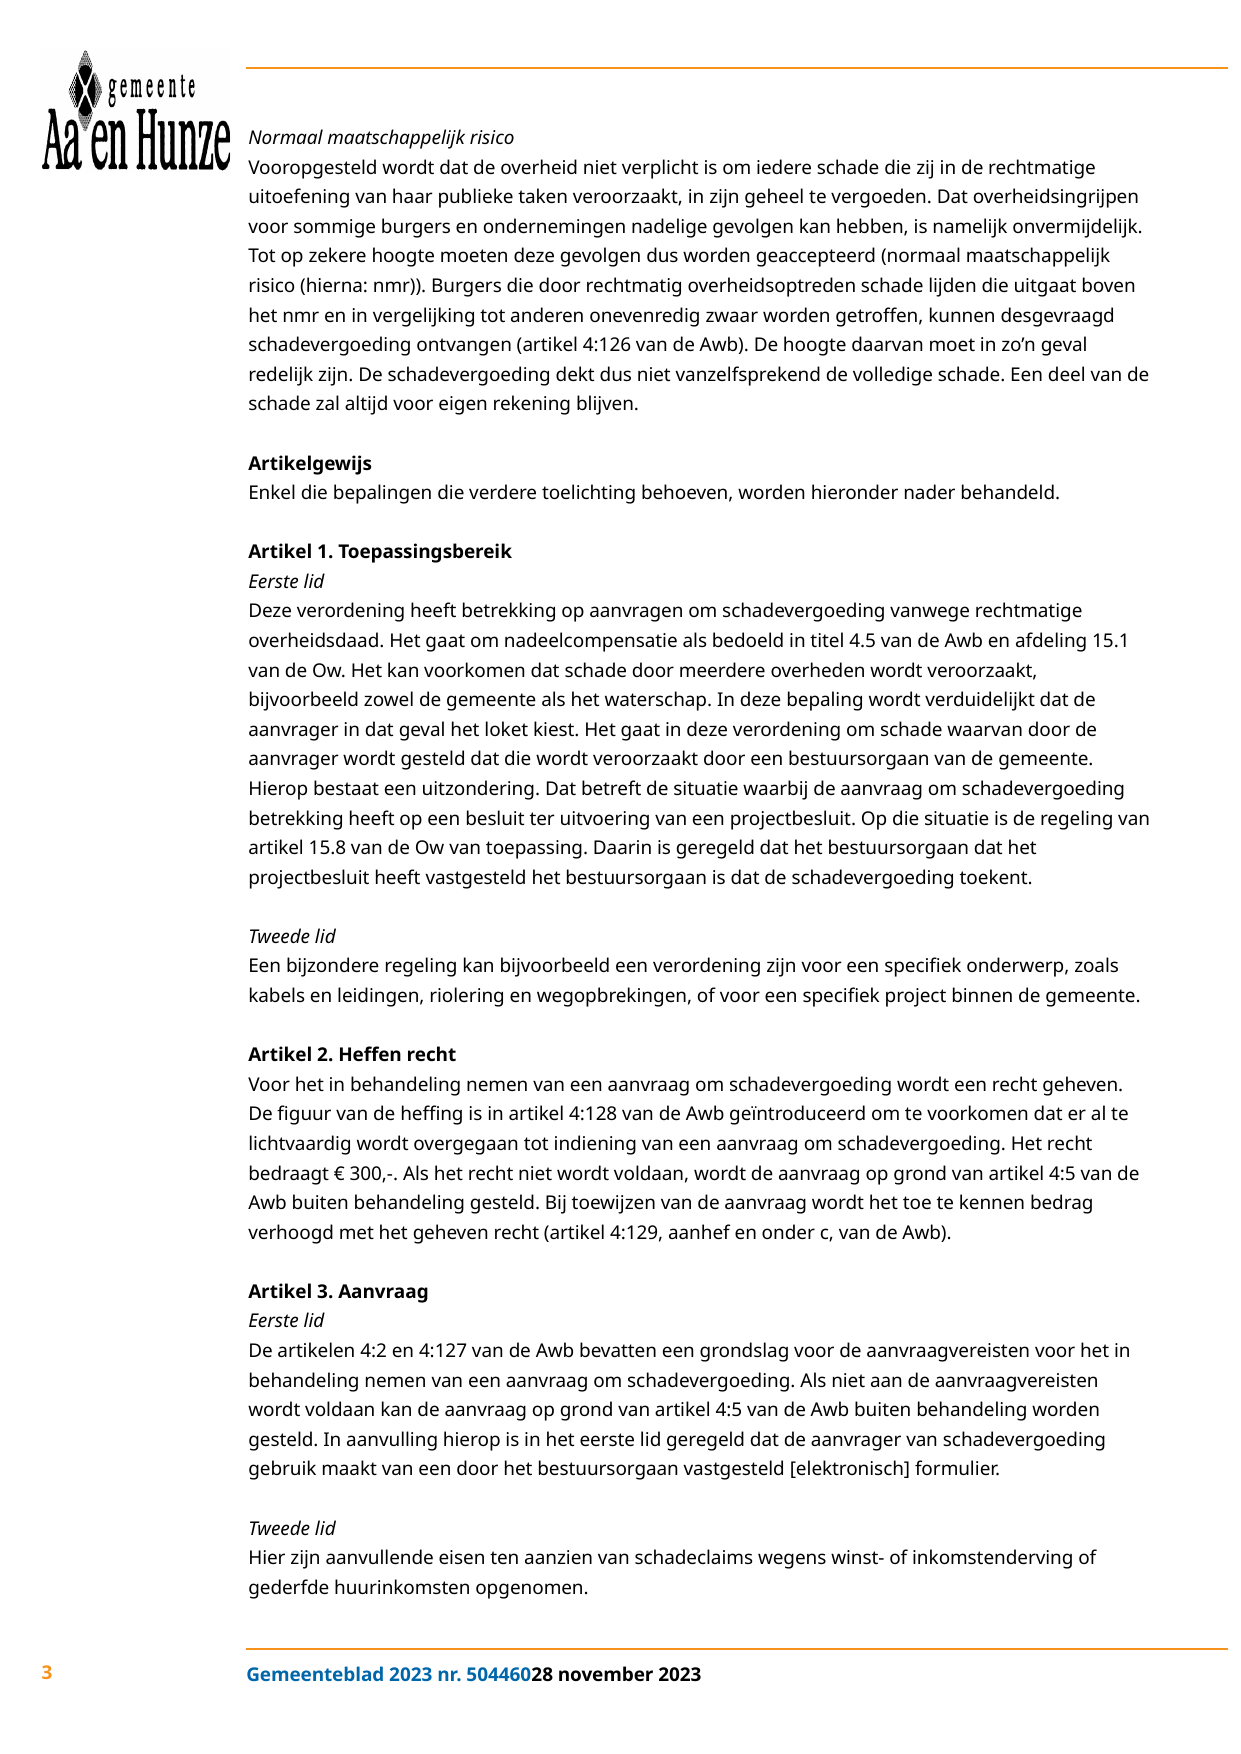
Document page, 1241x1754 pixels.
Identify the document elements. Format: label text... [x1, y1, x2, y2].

text Hier zijn aanvullende eisen ten aanzien van schadeclaims wegens winst- of inkomstenderving of gederfde huurinkomsten opgenomen. [248, 1544, 1152, 1600]
picture [41, 47, 231, 172]
text Eerste lid [248, 1308, 1152, 1333]
text Tweede lid [248, 1515, 1152, 1541]
text Vooropgesteld wordt dat de overheid niet verplicht is om iedere schade die zij in de rechtmatige uitoefening van haar publieke taken veroorzaakt, in zijn geheel te vergoeden. Dat overheidsingrijpen voor sommige burgers en ondernemingen nadelige gevolgen kan hebben, is namelijk onvermijdelijk. Tot op zekere hoogte moeten deze gevolgen dus worden geaccepteerd (normaal maatschappelijk risico (hierna: nmr)). Burgers die door rechtmatig overheidsoptreden schade lijden die uitgaat boven het nmr en in vergelijking tot anderen onevenredig zwaar worden getroffen, kunnen desgevraagd schadevergoeding ontvangen (artikel 4:126 van de Awb). De hoogte daarvan moet in zo’n geval redelijk zijn. De schadevergoeding dekt dus niet vanzelfsprekend de volledige schade. Een deel van de schade zal altijd voor eigen rekening blijven. [248, 154, 1152, 416]
text Voor het in behandeling nemen van een aanvraag om schadevergoeding wordt een recht geheven. De figuur van de heffing is in artikel 4:128 van de Awb geïntroduceerd om te voorkomen dat er al te lichtvaardig wordt overgegaan tot indiening van een aanvraag om schadevergoeding. Het recht bedraagt € 300,-. Als het recht niet wordt voldaan, wordt de aanvraag op grond van artikel 4:5 van de Awb buiten behandeling gesteld. Bij toewijzen van de aanvraag wordt het toe te kennen bedrag verhoogd met het geheven recht (artikel 4:129, aanhef en onder c, van de Awb). [248, 1071, 1152, 1245]
text Een bijzondere regeling kan bijvoorbeeld een verordening zijn voor een specifiek onderwerp, zoals kabels en leidingen, riolering en wegopbrekingen, of voor een specifiek project binnen de gemeente. [248, 953, 1152, 1008]
text Artikel 2. Heffen recht [248, 1041, 1152, 1067]
text Artikel 3. Aanvraag [248, 1278, 1152, 1304]
text Deze verordening heeft betrekking op aanvragen om schadevergoeding vanwege rechtmatige overheidsdaad. Het gaat om nadeelcompensatie als bedoeld in titel 4.5 van de Awb en afdeling 15.1 van de Ow. Het kan voorkomen dat schade door meerdere overheden wordt veroorzaakt, bijvoorbeeld zowel de gemeente als het waterschap. In deze bepaling wordt verduidelijkt dat de aanvrager in dat geval het loket kiest. Het gaat in deze verordening om schade waarvan door de aanvrager wordt gesteld dat die wordt veroorzaakt door een bestuursorgaan van de gemeente. Hierop bestaat een uitzondering. Dat betreft de situatie waarbij de aanvraag om schadevergoeding betrekking heeft op een besluit ter uitvoering van een projectbesluit. Op die situatie is de regeling van artikel 15.8 van de Ow van toepassing. Daarin is geregeld dat het bestuursorgaan dat het projectbesluit heeft vastgesteld het bestuursorgaan is dat de schadevergoeding toekent. [248, 598, 1152, 890]
text De artikelen 4:2 en 4:127 van de Awb bevatten een grondslag voor de aanvraagvereisten voor het in behandeling nemen van een aanvraag om schadevergoeding. Als niet aan de aanvraagvereisten wordt voldaan kan de aanvraag op grond van artikel 4:5 van de Awb buiten behandeling worden gesteld. In aanvulling hierop is in het eerste lid geregeld dat de aanvrager van schadevergoeding gebruik maakt van een door het bestuursorgaan vastgesteld [elektronisch] formulier. [248, 1337, 1152, 1481]
text Eerste lid [248, 568, 1152, 594]
text Artikel 1. Toepassingsbereik [248, 538, 1152, 564]
text Enkel die bepalingen die verdere toelichting behoeven, worden hieronder nader behandeld. [248, 479, 1152, 505]
text Normaal maatschappelijk risico [248, 124, 1152, 150]
text Tweede lid [248, 923, 1152, 949]
text Artikelgewijs [248, 450, 1152, 476]
